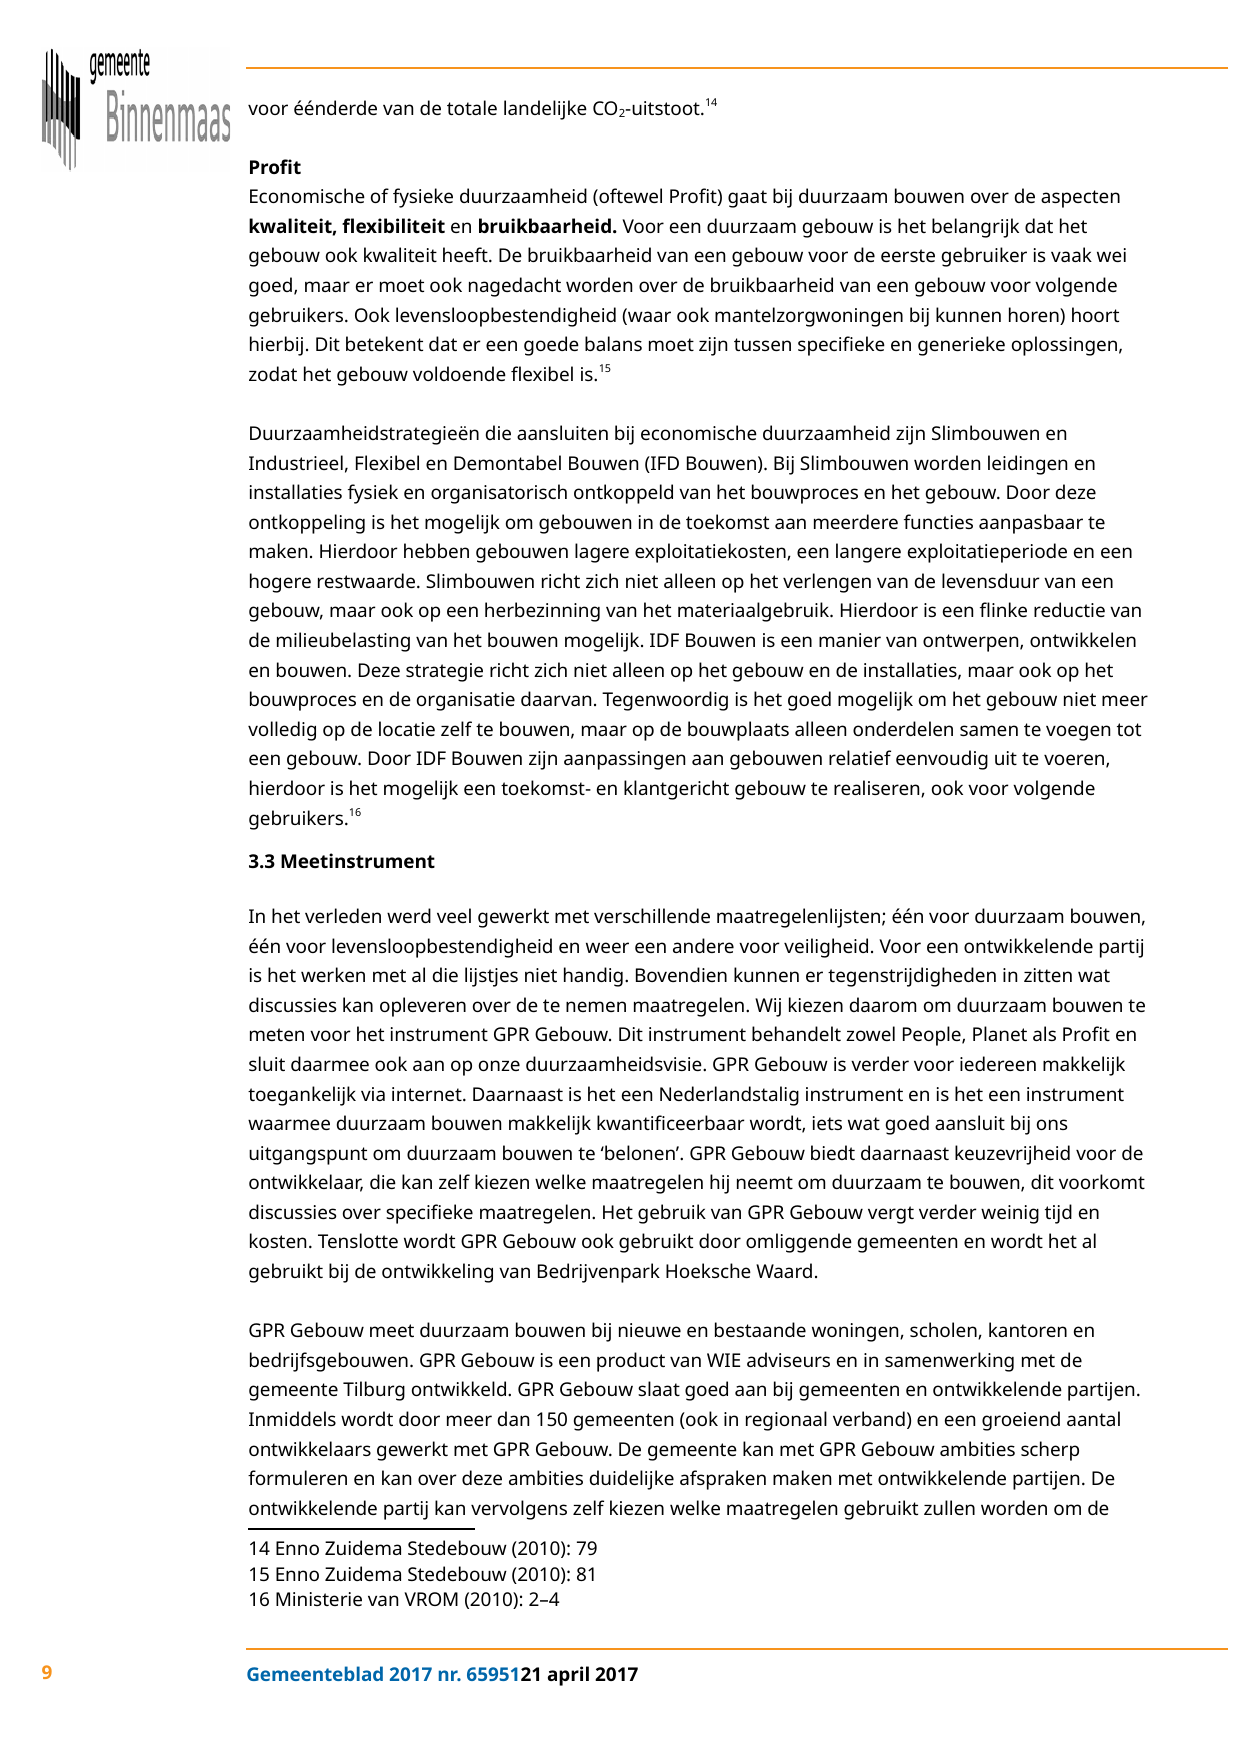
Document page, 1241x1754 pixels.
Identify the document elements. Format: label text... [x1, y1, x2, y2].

text GPR Gebouw meet duurzaam bouwen bij nieuwe en bestaande woningen, scholen, kantoren en bedrijfsgebouwen. GPR Gebouw is een product van WIE adviseurs en in samenwerking met de gemeente Tilburg ontwikkeld. GPR Gebouw slaat goed aan bij gemeenten en ontwikkelende partijen. Inmiddels wordt door meer dan 150 gemeenten (ook in regionaal verband) en een groeiend aantal ontwikkelaars gewerkt met GPR Gebouw. De gemeente kan met GPR Gebouw ambities scherp formuleren en kan over deze ambities duidelijke afspraken maken met ontwikkelende partijen. De ontwikkelende partij kan vervolgens zelf kiezen welke maatregelen gebruikt zullen worden om de [248, 1317, 1152, 1521]
text Ministerie van VROM (2010): 2–4 [248, 1586, 1152, 1612]
text voor éénderde van de totale landelijke CO2-uitstoot. [248, 95, 1152, 121]
text Duurzaamheidstrategieën die aansluiten bij economische duurzaamheid zijn Slimbouwen en Industrieel, Flexibel en Demontabel Bouwen (IFD Bouwen). Bij Slimbouwen worden leidingen en installaties fysiek en organisatorisch ontkoppeld van het bouwproces en het gebouw. Door deze ontkoppeling is het mogelijk om gebouwen in de toekomst aan meerdere functies aanpasbaar te maken. Hierdoor hebben gebouwen lagere exploitatiekosten, een langere exploitatieperiode en een hogere restwaarde. Slimbouwen richt zich niet alleen op het verlengen van de levensduur van een gebouw, maar ook op een herbezinning van het materiaalgebruik. Hierdoor is een flinke reductie van de milieubelasting van het bouwen mogelijk. IDF Bouwen is een manier van ontwerpen, ontwikkelen en bouwen. Deze strategie richt zich niet alleen op het gebouw en de installaties, maar ook op het bouwproces en de organisatie daarvan. Tegenwoordig is het goed mogelijk om het gebouw niet meer volledig op de locatie zelf te bouwen, maar op de bouwplaats alleen onderdelen samen te voegen tot een gebouw. Door IDF Bouwen zijn aanpassingen aan gebouwen relatief eenvoudig uit te voeren, hierdoor is het mogelijk een toekomst- en klantgericht gebouw te realiseren, ook voor volgende gebruikers. [248, 420, 1152, 831]
text In het verleden werd veel gewerkt met verschillende maatregelenlijsten; één voor duurzaam bouwen, één voor levensloopbestendigheid en weer een andere voor veiligheid. Voor een ontwikkelende partij is het werken met al die lijstjes niet handig. Bovendien kunnen er tegenstrijdigheden in zitten wat discussies kan opleveren over de te nemen maatregelen. Wij kiezen daarom om duurzaam bouwen te meten voor het instrument GPR Gebouw. Dit instrument behandelt zowel People, Planet als Profit en sluit daarmee ook aan op onze duurzaamheidsvisie. GPR Gebouw is verder voor iedereen makkelijk toegankelijk via internet. Daarnaast is het een Nederlandstalig instrument en is het een instrument waarmee duurzaam bouwen makkelijk kwantificeerbaar wordt, iets wat goed aansluit bij ons uitgangspunt om duurzaam bouwen te ‘belonen’. GPR Gebouw biedt daarnaast keuzevrijheid voor de ontwikkelaar, die kan zelf kiezen welke maatregelen hij neemt om duurzaam te bouwen, dit voorkomt discussies over specifieke maatregelen. Het gebruik van GPR Gebouw vergt verder weinig tijd en kosten. Tenslotte wordt GPR Gebouw ook gebruikt door omliggende gemeenten en wordt het al gebruikt bij de ontwikkeling van Bedrijvenpark Hoeksche Waard. [248, 903, 1152, 1284]
text Enno Zuidema Stedebouw (2010): 81 [248, 1561, 1152, 1586]
text Economische of fysieke duurzaamheid (oftewel Profit) gaat bij duurzaam bouwen over de aspecten kwaliteit, flexibiliteit en bruikbaarheid. Voor een duurzaam gebouw is het belangrijk dat het gebouw ook kwaliteit heeft. De bruikbaarheid van een gebouw voor de eerste gebruiker is vaak wei goed, maar er moet ook nagedacht worden over de bruikbaarheid van een gebouw voor volgende gebruikers. Ook levensloopbestendigheid (waar ook mantelzorgwoningen bij kunnen horen) hoort hierbij. Dit betekent dat er een goede balans moet zijn tussen specifieke en generieke oplossingen, zodat het gebouw voldoende flexibel is. [248, 183, 1152, 387]
text 3.3 Meetinstrument [248, 848, 1152, 874]
text Enno Zuidema Stedebouw (2010): 79 [248, 1535, 1152, 1561]
text Profit [248, 154, 1152, 180]
picture [41, 47, 231, 172]
